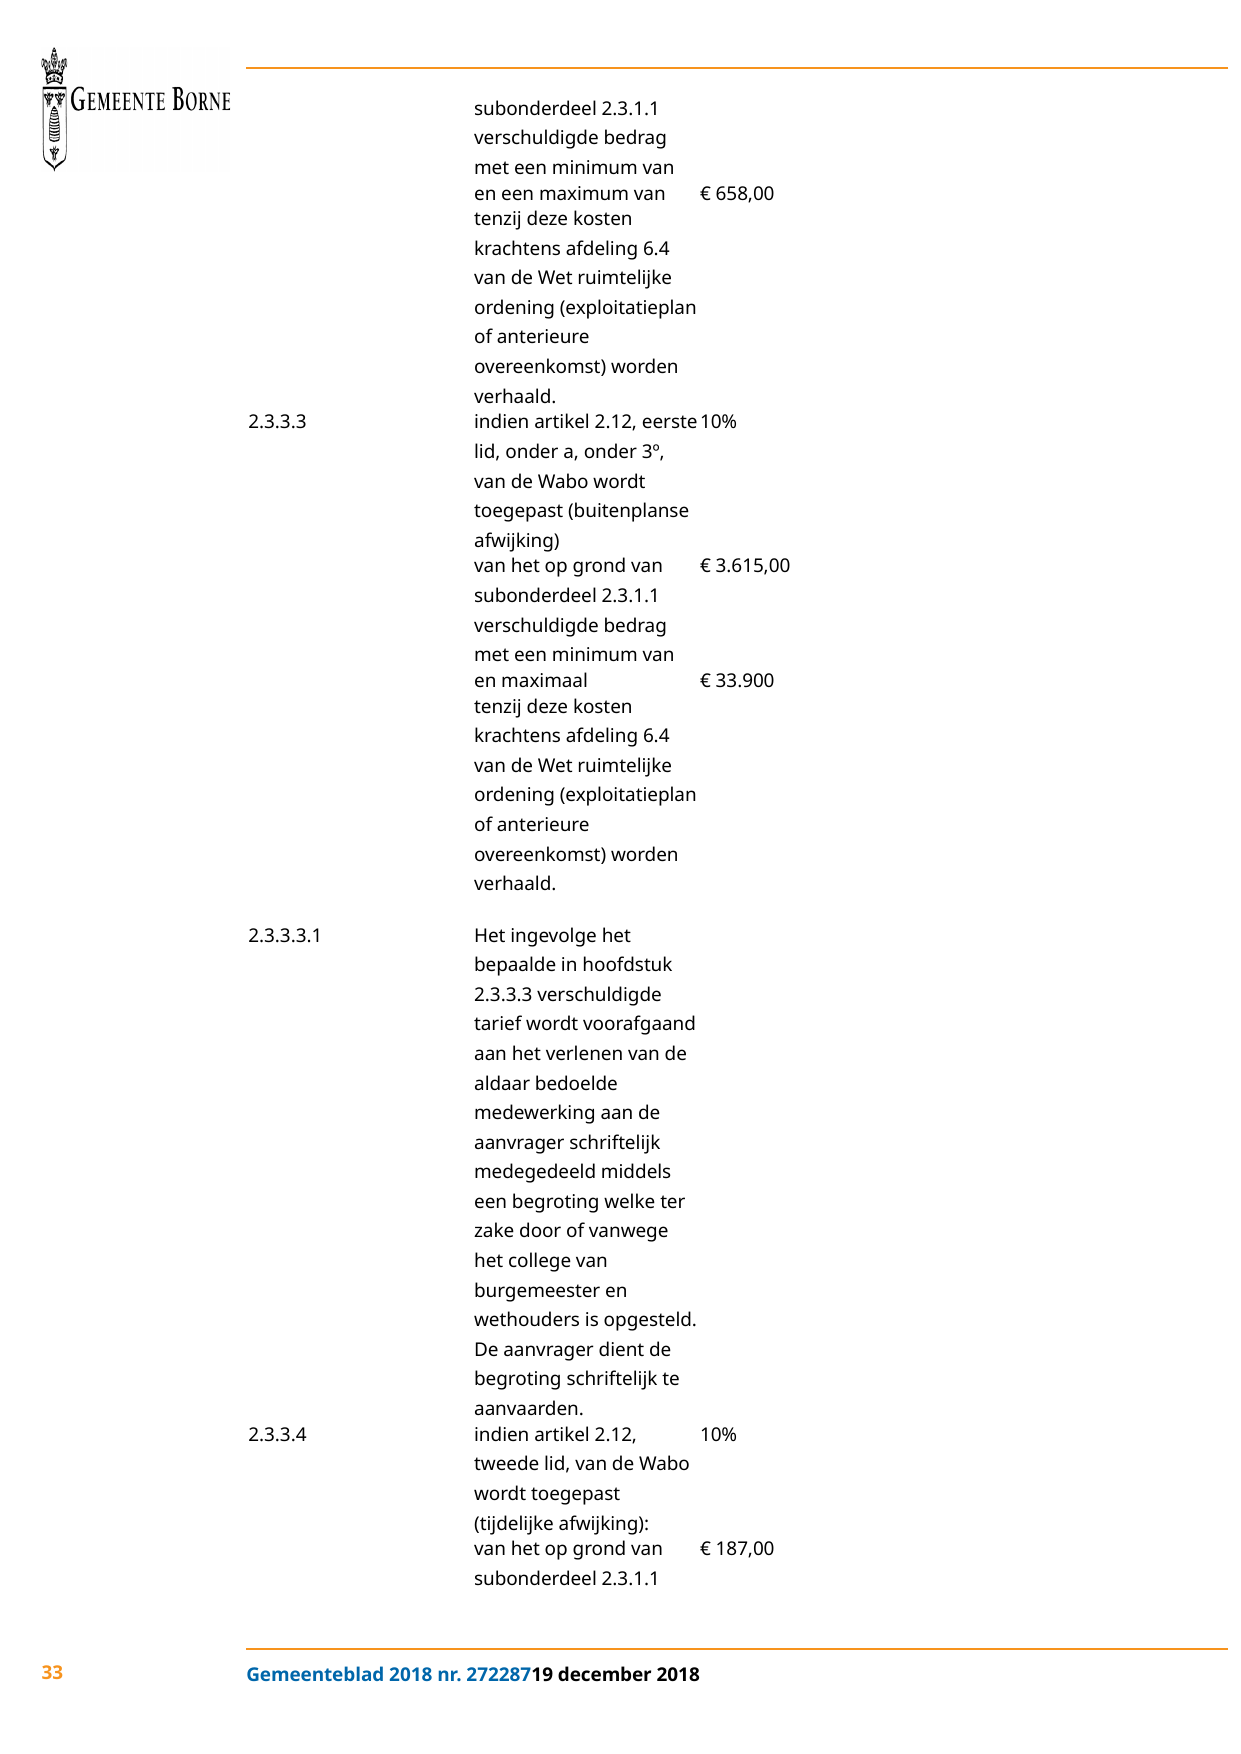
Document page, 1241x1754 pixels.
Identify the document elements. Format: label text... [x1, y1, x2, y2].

table_cell 2.3.3.3 [248, 409, 474, 553]
table_cell € 33.900 [700, 667, 926, 693]
table_cell 10% [700, 1421, 926, 1535]
table_cell [248, 205, 474, 409]
table_cell [700, 693, 926, 896]
table_cell [700, 896, 926, 922]
table_cell € 658,00 [700, 180, 926, 205]
table_cell van het op grond van subonderdeel 2.3.1.1 [474, 1535, 700, 1591]
table_cell € 187,00 [700, 1535, 926, 1591]
table_cell 10% [700, 409, 926, 553]
table_cell [248, 95, 474, 180]
table_cell subonderdeel 2.3.1.1 verschuldigde bedrag met een minimum van [474, 95, 700, 180]
picture [41, 47, 231, 172]
table_cell en maximaal [474, 667, 700, 693]
table_cell [248, 667, 474, 693]
table_cell [248, 693, 474, 896]
table_cell 2.3.3.3.1 [248, 922, 474, 1421]
table_cell [248, 1535, 474, 1591]
table_cell en een maximum van [474, 180, 700, 205]
table_cell [700, 95, 926, 180]
table_cell € 3.615,00 [700, 553, 926, 667]
table_cell [248, 180, 474, 205]
table_cell 2.3.3.4 [248, 1421, 474, 1535]
table_cell van het op grond van subonderdeel 2.3.1.1 verschuldigde bedrag met een minimum van [474, 553, 700, 667]
table_cell indien artikel 2.12, eerste lid, onder a, onder 3º, van de Wabo wordt toegepast (buitenplanse afwijking) [474, 409, 700, 553]
table_cell [700, 922, 926, 1421]
table_cell [474, 896, 700, 922]
table_cell tenzij deze kosten krachtens afdeling 6.4 van de Wet ruimtelijke ordening (exploitatieplan of anterieure overeenkomst) worden verhaald. [474, 693, 700, 896]
table_cell tenzij deze kosten krachtens afdeling 6.4 van de Wet ruimtelijke ordening (exploitatieplan of anterieure overeenkomst) worden verhaald. [474, 205, 700, 409]
table_cell indien artikel 2.12, tweede lid, van de Wabo wordt toegepast (tijdelijke afwijking): [474, 1421, 700, 1535]
table_cell Het ingevolge het bepaalde in hoofdstuk 2.3.3.3 verschuldigde tarief wordt voorafgaand aan het verlenen van de aldaar bedoelde medewerking aan de aanvrager schriftelijk medegedeeld middels een begroting welke ter zake door of vanwege het college van burgemeester en wethouders is opgesteld. De aanvrager dient de begroting schriftelijk te aanvaarden. [474, 922, 700, 1421]
table_cell [248, 896, 474, 922]
table_cell [248, 553, 474, 667]
table_cell [700, 205, 926, 409]
